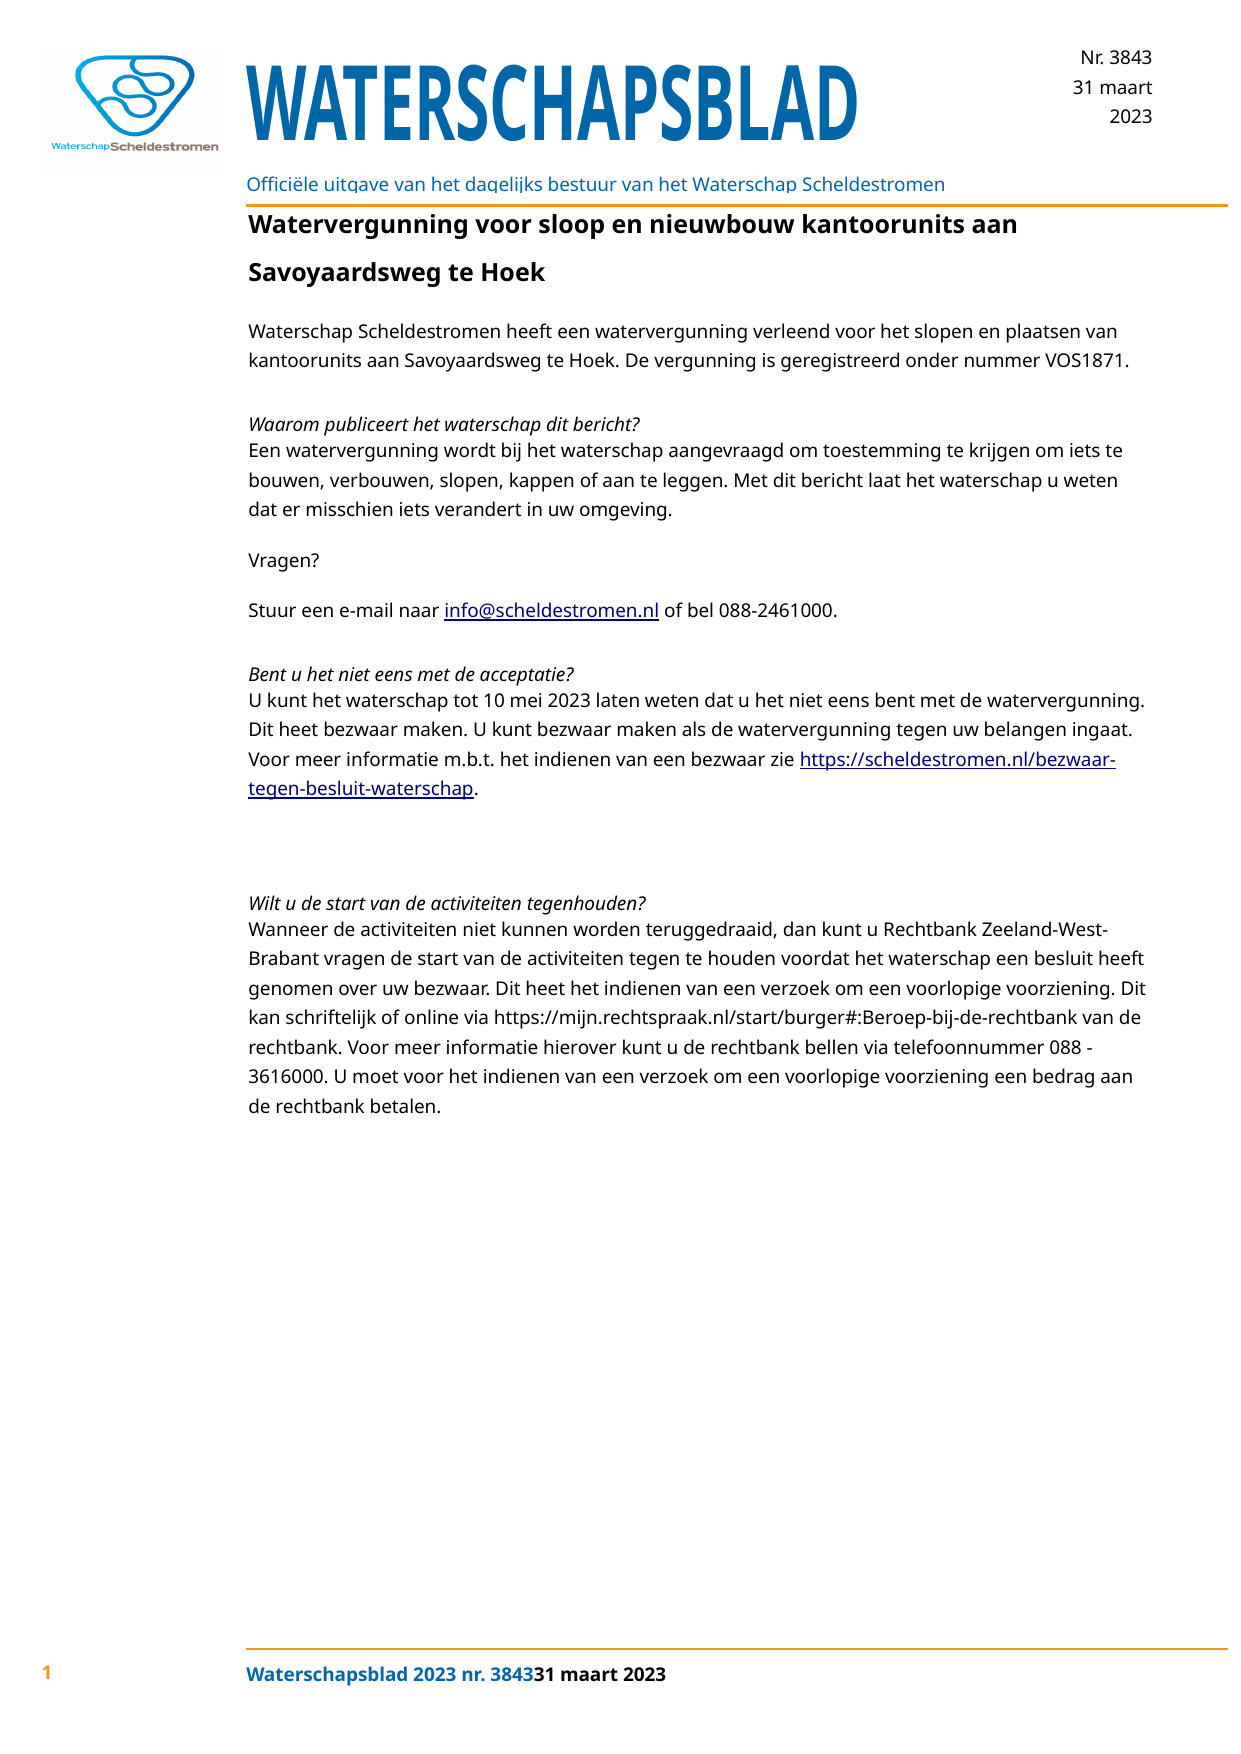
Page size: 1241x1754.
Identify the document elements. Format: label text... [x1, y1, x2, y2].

text Watervergunning voor sloop en nieuwbouw kantoorunits aan Savoyaardsweg te Hoek [248, 207, 1152, 288]
picture [41, 47, 231, 172]
text U kunt het waterschap tot 10 mei 2023 laten weten dat u het niet eens bent met de watervergunning. Dit heet bezwaar maken. U kunt bezwaar maken als de watervergunning tegen uw belangen ingaat. Voor meer informatie m.b.t. het indienen van een bezwaar zie https://scheldestromen.nl/bezwaar-tegen-besluit-waterschap. [248, 687, 1152, 801]
text Bent u het niet eens met de acceptatie? [248, 661, 1152, 687]
text Wilt u de start van de activiteiten tegenhouden? [248, 890, 1152, 916]
text Vragen? [248, 547, 1152, 572]
text Waarom publiceert het waterschap dit bericht? [248, 411, 1152, 437]
text Een watervergunning wordt bij het waterschap aangevraagd om toestemming te krijgen om iets te bouwen, verbouwen, slopen, kappen of aan te leggen. Met dit bericht laat het waterschap u weten dat er misschien iets verandert in uw omgeving. [248, 437, 1152, 522]
text Wanneer de activiteiten niet kunnen worden teruggedraaid, dan kunt u Rechtbank Zeeland-West-Brabant vragen de start van de activiteiten tegen te houden voordat het waterschap een besluit heeft genomen over uw bezwaar. Dit heet het indienen van een verzoek om een voorlopige voorziening. Dit kan schriftelijk of online via https://mijn.rechtspraak.nl/start/burger#:Beroep-bij-de-rechtbank van de rechtbank. Voor meer informatie hierover kunt u de rechtbank bellen via telefoonnummer 088 - 3616000. U moet voor het indienen van een verzoek om een voorlopige voorziening een bedrag aan de rechtbank betalen. [248, 916, 1152, 1119]
text Stuur een e-mail naar info@scheldestromen.nl of bel 088-2461000. [248, 597, 1152, 623]
text Waterschap Scheldestromen heeft een watervergunning verleend voor het slopen en plaatsen van kantoorunits aan Savoyaardsweg te Hoek. De vergunning is geregistreerd onder nummer VOS1871. [248, 318, 1152, 373]
